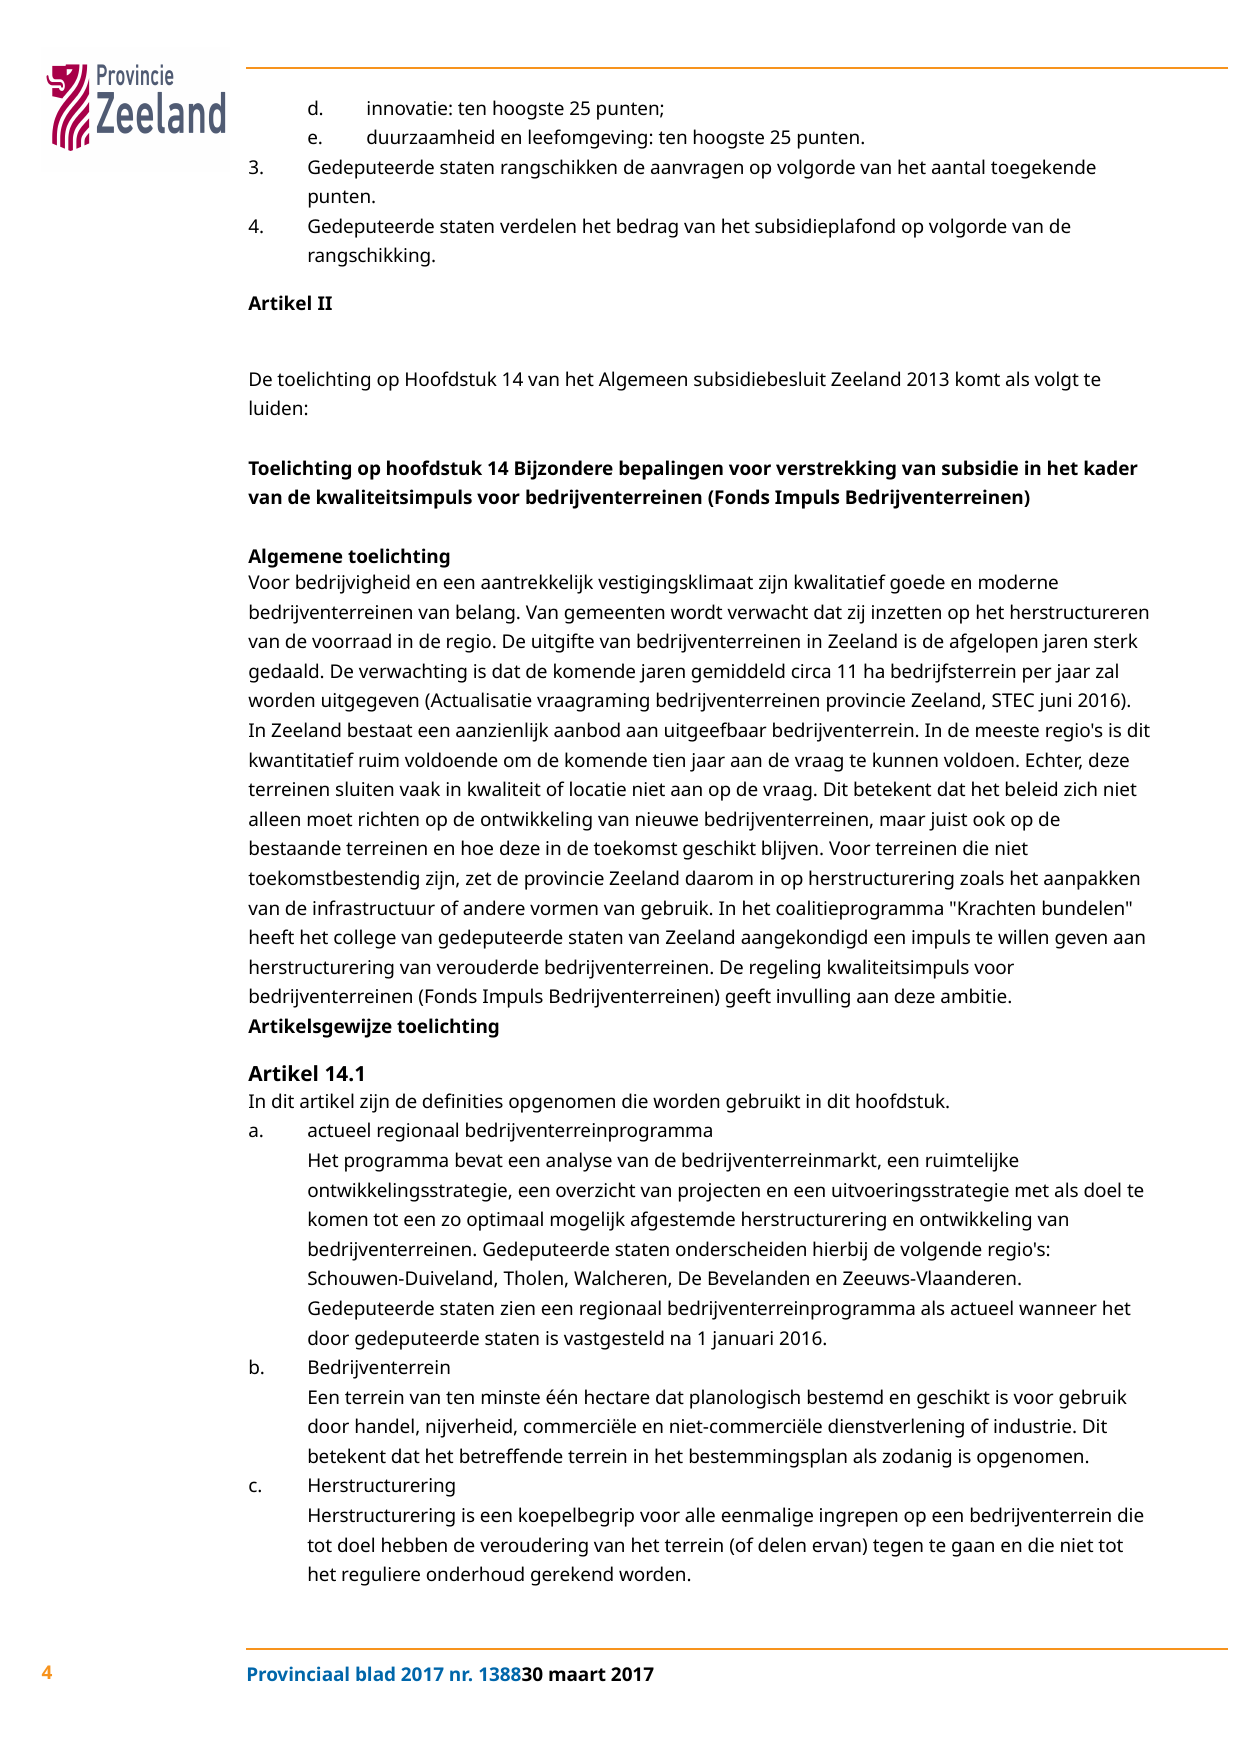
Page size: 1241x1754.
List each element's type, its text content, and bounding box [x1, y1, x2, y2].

list Herstructurering [248, 1473, 1152, 1498]
list Een terrein van ten minste één hectare dat planologisch bestemd en geschikt is voor gebruik door handel, nijverheid, commerciële en niet-commerciële dienstverlening of industrie. Dit betekent dat het betreffende terrein in het bestemmingsplan als zodanig is opgenomen. [248, 1384, 1152, 1469]
list Bedrijventerrein [248, 1354, 1152, 1380]
text Voor bedrijvigheid en een aantrekkelijk vestigingsklimaat zijn kwalitatief goede en moderne bedrijventerreinen van belang. Van gemeenten wordt verwacht dat zij inzetten op het herstructureren van de voorraad in de regio. De uitgifte van bedrijventerreinen in Zeeland is de afgelopen jaren sterk gedaald. De verwachting is dat de komende jaren gemiddeld circa 11 ha bedrijfsterrein per jaar zal worden uitgegeven (Actualisatie vraagraming bedrijventerreinen provincie Zeeland, STEC juni 2016). [248, 569, 1152, 713]
list Gedeputeerde staten verdelen het bedrag van het subsidieplafond op volgorde van de rangschikking. [248, 213, 1152, 268]
text Artikel II [248, 288, 1152, 317]
list Het programma bevat een analyse van de bedrijventerreinmarkt, een ruimtelijke ontwikkelingsstrategie, een overzicht van projecten en een uitvoeringsstrategie met als doel te komen tot een zo optimaal mogelijk afgestemde herstructurering en ontwikkeling van bedrijventerreinen. Gedeputeerde staten onderscheiden hierbij de volgende regio's: Schouwen-Duiveland, Tholen, Walcheren, De Bevelanden en Zeeuws-Vlaanderen. Gedeputeerde staten zien een regionaal bedrijventerreinprogramma als actueel wanneer het door gedeputeerde staten is vastgesteld na 1 januari 2016. [248, 1147, 1152, 1350]
list Herstructurering is een koepelbegrip voor alle eenmalige ingrepen op een bedrijventerrein die tot doel hebben de veroudering van het terrein (of delen ervan) tegen te gaan en die niet tot het reguliere onderhoud gerekend worden. [248, 1502, 1152, 1587]
list duurzaamheid en leefomgeving: ten hoogste 25 punten. [307, 124, 1152, 150]
text Toelichting op hoofdstuk 14 Bijzondere bepalingen voor verstrekking van subsidie in het kader van de kwaliteitsimpuls voor bedrijventerreinen (Fonds Impuls Bedrijventerreinen) [248, 455, 1152, 510]
text Artikel 14.1 [248, 1059, 1152, 1088]
list Gedeputeerde staten rangschikken de aanvragen op volgorde van het aantal toegekende punten. [248, 154, 1152, 209]
text De toelichting op Hoofdstuk 14 van het Algemeen subsidiebesluit Zeeland 2013 komt als volgt te luiden: [248, 366, 1152, 421]
text In Zeeland bestaat een aanzienlijk aanbod aan uitgeefbaar bedrijventerrein. In de meeste regio's is dit kwantitatief ruim voldoende om de komende tien jaar aan de vraag te kunnen voldoen. Echter, deze terreinen sluiten vaak in kwaliteit of locatie niet aan op de vraag. Dit betekent dat het beleid zich niet alleen moet richten op de ontwikkeling van nieuwe bedrijventerreinen, maar juist ook op de bestaande terreinen en hoe deze in de toekomst geschikt blijven. Voor terreinen die niet toekomstbestendig zijn, zet de provincie Zeeland daarom in op herstructurering zoals het aanpakken van de infrastructuur of andere vormen van gebruik. In het coalitieprogramma "Krachten bundelen" heeft het college van gedeputeerde staten van Zeeland aangekondigd een impuls te willen geven aan herstructurering van verouderde bedrijventerreinen. De regeling kwaliteitsimpuls voor bedrijventerreinen (Fonds Impuls Bedrijventerreinen) geeft invulling aan deze ambitie. [248, 717, 1152, 1009]
text In dit artikel zijn de definities opgenomen die worden gebruikt in dit hoofdstuk. [248, 1088, 1152, 1114]
text Artikelsgewijze toelichting [248, 1013, 1152, 1039]
text Algemene toelichting [248, 543, 1152, 569]
picture [41, 47, 231, 172]
list actueel regionaal bedrijventerreinprogramma [248, 1118, 1152, 1143]
list innovatie: ten hoogste 25 punten; [307, 95, 1152, 121]
